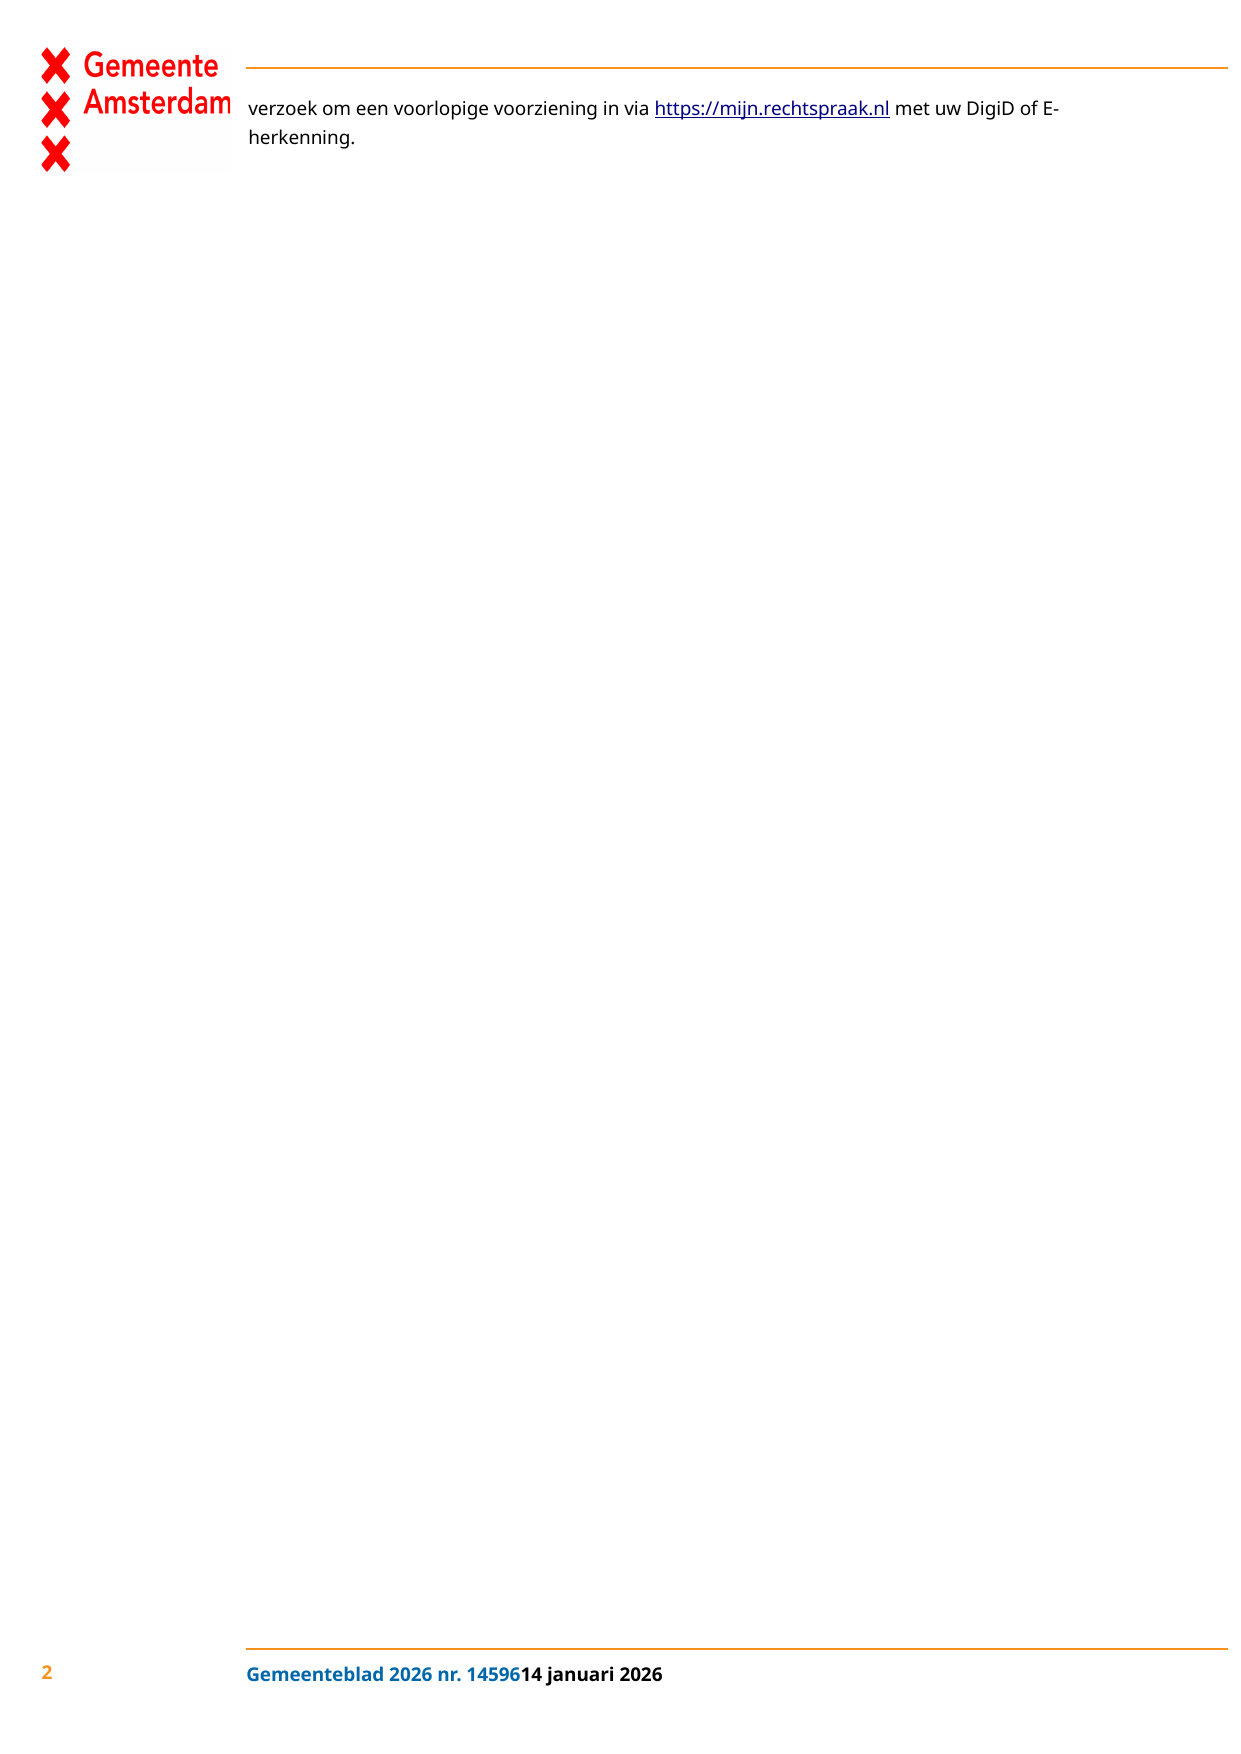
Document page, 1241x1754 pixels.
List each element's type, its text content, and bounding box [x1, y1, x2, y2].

text verzoek om een voorlopige voorziening in via https://mijn.rechtspraak.nl met uw DigiD of E-herkenning. [248, 95, 1152, 150]
picture [41, 47, 231, 172]
